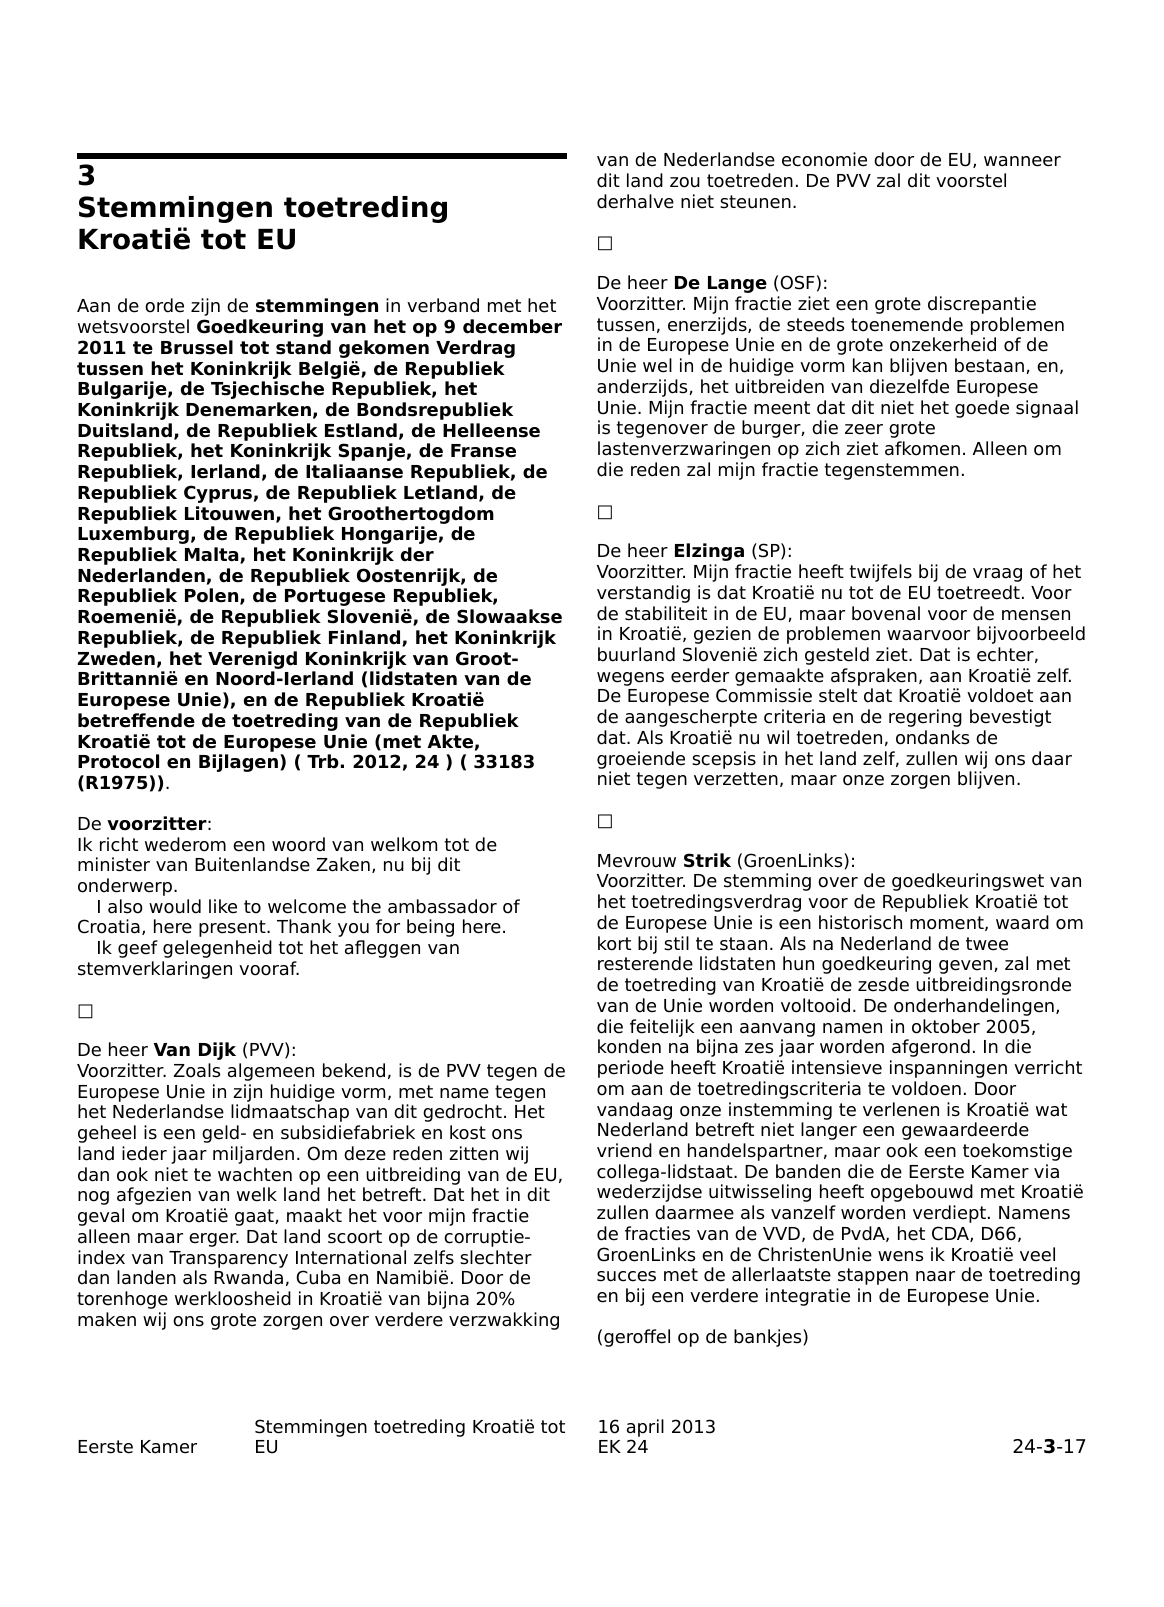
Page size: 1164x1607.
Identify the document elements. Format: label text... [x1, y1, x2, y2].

text □ [596, 810, 1087, 831]
text (geroffel op de bankjes) [596, 1327, 1087, 1347]
text Aan de orde zijn de stemmingen in verband met het wetsvoorstel Goedkeuring van het op 9 december 2011 te Brussel tot stand gekomen Verdrag tussen het Koninkrijk België, de Republiek Bulgarije, de Tsjechische Republiek, het Koninkrijk Denemarken, de Bondsrepubliek Duitsland, de Republiek Estland, de Helleense Republiek, het Koninkrijk Spanje, de Franse Republiek, Ierland, de Italiaanse Republiek, de Republiek Cyprus, de Republiek Letland, de Republiek Litouwen, het Groothertogdom Luxemburg, de Republiek Hongarije, de Republiek Malta, het Koninkrijk der Nederlanden, de Republiek Oostenrijk, de Republiek Polen, de Portugese Republiek, Roemenië, de Republiek Slovenië, de Slowaakse Republiek, de Republiek Finland, het Koninkrijk Zweden, het Verenigd Koninkrijk van Groot-Brittannië en Noord-Ierland (lidstaten van de Europese Unie), en de Republiek Kroatië betreffende de toetreding van de Republiek Kroatië tot de Europese Unie (met Akte, Protocol en Bijlagen) ( Trb. 2012, 24 ) ( 33183 (R1975)). [77, 296, 567, 794]
text De voorzitter: [77, 814, 567, 834]
title 3 Stemmingen toetreding Kroatië tot EU [77, 159, 567, 256]
text Mevrouw Strik (GroenLinks): [596, 851, 1087, 871]
text De heer Elzinga (SP): [596, 541, 1087, 562]
text Ik richt wederom een woord van welkom tot de minister van Buitenlandse Zaken, nu bij dit onderwerp. [77, 834, 567, 897]
text □ [596, 500, 1087, 521]
text Voorzitter. Zoals algemeen bekend, is de PVV tegen de Europese Unie in zijn huidige vorm, met name tegen het Nederlandse lidmaatschap van dit gedrocht. Het geheel is een geld- en subsidiefabriek en kost ons land ieder jaar miljarden. Om deze reden zitten wij dan ook niet te wachten op een uitbreiding van de EU, nog afgezien van welk land het betreft. Dat het in dit geval om Kroatië gaat, maakt het voor mijn fractie alleen maar erger. Dat land scoort op de corruptie-index van Transparency International zelfs slechter dan landen als Rwanda, Cuba en Namibië. Door de torenhoge werkloosheid in Kroatië van bijna 20% maken wij ons grote zorgen over verdere verzwakking [77, 1061, 567, 1330]
text De heer De Lange (OSF): [596, 273, 1087, 294]
text Ik geef gelegenheid tot het afleggen van stemverklaringen vooraf. [77, 938, 567, 979]
text Voorzitter. De stemming over de goedkeuringswet van het toetredingsverdrag voor de Republiek Kroatië tot de Europese Unie is een historisch moment, waard om kort bij stil te staan. Als na Nederland de twee resterende lidstaten hun goedkeuring geven, zal met de toetreding van Kroatië de zesde uitbreidingsronde van de Unie worden voltooid. De onderhandelingen, die feitelijk een aanvang namen in oktober 2005, konden na bijna zes jaar worden afgerond. In die periode heeft Kroatië intensieve inspanningen verricht om aan de toetredingscriteria te voldoen. Door vandaag onze instemming te verlenen is Kroatië wat Nederland betreft niet langer een gewaardeerde vriend en handelspartner, maar ook een toekomstige collega-lidstaat. De banden die de Eerste Kamer via wederzijdse uitwisseling heeft opgebouwd met Kroatië zullen daarmee als vanzelf worden verdiept. Namens de fracties van de VVD, de PvdA, het CDA, D66, GroenLinks en de ChristenUnie wens ik Kroatië veel succes met de allerlaatste stappen naar de toetreding en bij een verdere integratie in de Europese Unie. [596, 871, 1087, 1307]
text Voorzitter. Mijn fractie heeft twijfels bij de vraag of het verstandig is dat Kroatië nu tot de EU toetreedt. Voor de stabiliteit in de EU, maar bovenal voor de mensen in Kroatië, gezien de problemen waarvoor bijvoorbeeld buurland Slovenië zich gesteld ziet. Dat is echter, wegens eerder gemaakte afspraken, aan Kroatië zelf. De Europese Commissie stelt dat Kroatië voldoet aan de aangescherpte criteria en de regering bevestigt dat. Als Kroatië nu wil toetreden, ondanks de groeiende scepsis in het land zelf, zullen wij ons daar niet tegen verzetten, maar onze zorgen blijven. [596, 562, 1087, 790]
text Voorzitter. Mijn fractie ziet een grote discrepantie tussen, enerzijds, de steeds toenemende problemen in de Europese Unie en de grote onzekerheid of de Unie wel in de huidige vorm kan blijven bestaan, en, anderzijds, het uitbreiden van diezelfde Europese Unie. Mijn fractie meent dat dit niet het goede signaal is tegenover de burger, die zeer grote lastenverzwaringen op zich ziet afkomen. Alleen om die reden zal mijn fractie tegenstemmen. [596, 294, 1087, 480]
text □ [596, 232, 1087, 253]
text De heer Van Dijk (PVV): [77, 1040, 567, 1061]
text I also would like to welcome the ambassador of Croatia, here present. Thank you for being here. [77, 897, 567, 938]
text □ [77, 999, 567, 1020]
text van de Nederlandse economie door de EU, wanneer dit land zou toetreden. De PVV zal dit voorstel derhalve niet steunen. [596, 150, 1087, 212]
